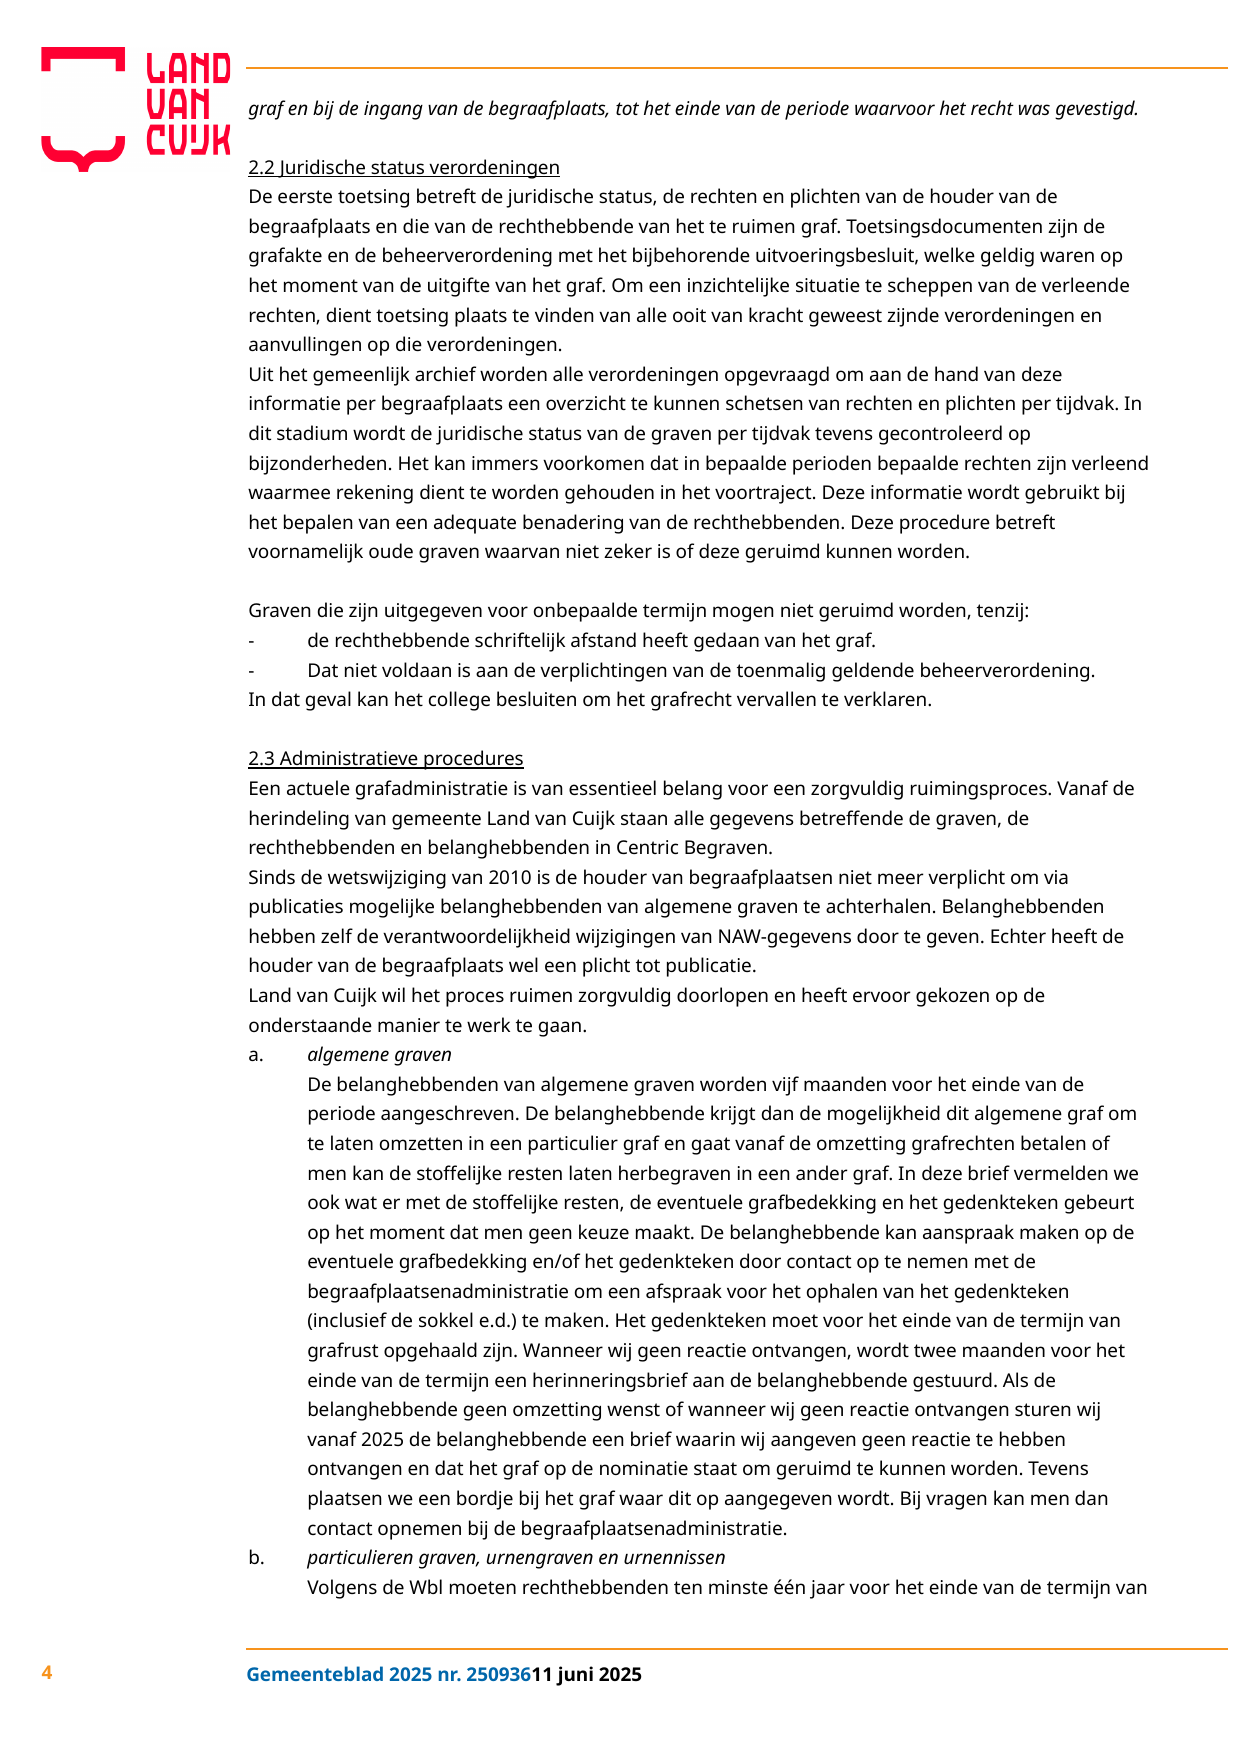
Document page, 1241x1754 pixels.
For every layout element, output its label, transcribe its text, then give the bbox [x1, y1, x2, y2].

text 2.2 Juridische status verordeningen [248, 154, 1152, 180]
text 2.3 Administratieve procedures [248, 746, 1152, 771]
text Uit het gemeenlijk archief worden alle verordeningen opgevraagd om aan de hand van deze informatie per begraafplaats een overzicht te kunnen schetsen van rechten en plichten per tijdvak. In dit stadium wordt de juridische status van de graven per tijdvak tevens gecontroleerd op bijzonderheden. Het kan immers voorkomen dat in bepaalde perioden bepaalde rechten zijn verleend waarmee rekening dient te worden gehouden in het voortraject. Deze informatie wordt gebruikt bij het bepalen van een adequate benadering van de rechthebbenden. Deze procedure betreft voornamelijk oude graven waarvan niet zeker is of deze geruimd kunnen worden. [248, 361, 1152, 564]
list particulieren graven, urnengraven en urnennissen [248, 1544, 1152, 1570]
text De eerste toetsing betreft de juridische status, de rechten en plichten van de houder van de begraafplaats en die van de rechthebbende van het te ruimen graf. Toetsingsdocumenten zijn de grafakte en de beheerverordening met het bijbehorende uitvoeringsbesluit, welke geldig waren op het moment van de uitgifte van het graf. Om een inzichtelijke situatie te scheppen van de verleende rechten, dient toetsing plaats te vinden van alle ooit van kracht geweest zijnde verordeningen en aanvullingen op die verordeningen. [248, 183, 1152, 357]
text Sinds de wetswijziging van 2010 is de houder van begraafplaatsen niet meer verplicht om via publicaties mogelijke belanghebbenden van algemene graven te achterhalen. Belanghebbenden hebben zelf de verantwoordelijkheid wijzigingen van NAW-gegevens door te geven. Echter heeft de houder van de begraafplaats wel een plicht tot publicatie. [248, 864, 1152, 978]
list Dat niet voldaan is aan de verplichtingen van de toenmalig geldende beheerverordening. [248, 657, 1152, 683]
list Volgens de Wbl moeten rechthebbenden ten minste één jaar voor het einde van de termijn van [248, 1574, 1152, 1600]
text In dat geval kan het college besluiten om het grafrecht vervallen te verklaren. [248, 686, 1152, 712]
text graf en bij de ingang van de begraafplaats, tot het einde van de periode waarvoor het recht was gevestigd. [248, 95, 1152, 121]
text Graven die zijn uitgegeven voor onbepaalde termijn mogen niet geruimd worden, tenzij: [248, 598, 1152, 623]
text Land van Cuijk wil het proces ruimen zorgvuldig doorlopen en heeft ervoor gekozen op de onderstaande manier te werk te gaan. [248, 982, 1152, 1038]
picture [41, 47, 231, 172]
text Een actuele grafadministratie is van essentieel belang voor een zorgvuldig ruimingsproces. Vanaf de herindeling van gemeente Land van Cuijk staan alle gegevens betreffende de graven, de rechthebbenden en belanghebbenden in Centric Begraven. [248, 775, 1152, 860]
list de rechthebbende schriftelijk afstand heeft gedaan van het graf. [248, 627, 1152, 653]
list algemene graven [248, 1041, 1152, 1067]
list De belanghebbenden van algemene graven worden vijf maanden voor het einde van de periode aangeschreven. De belanghebbende krijgt dan de mogelijkheid dit algemene graf om te laten omzetten in een particulier graf en gaat vanaf de omzetting grafrechten betalen of men kan de stoffelijke resten laten herbegraven in een ander graf. In deze brief vermelden we ook wat er met de stoffelijke resten, de eventuele grafbedekking en het gedenkteken gebeurt op het moment dat men geen keuze maakt. De belanghebbende kan aanspraak maken op de eventuele grafbedekking en/of het gedenkteken door contact op te nemen met de begraafplaatsenadministratie om een afspraak voor het ophalen van het gedenkteken (inclusief de sokkel e.d.) te maken. Het gedenkteken moet voor het einde van de termijn van grafrust opgehaald zijn. Wanneer wij geen reactie ontvangen, wordt twee maanden voor het einde van de termijn een herinneringsbrief aan de belanghebbende gestuurd. Als de belanghebbende geen omzetting wenst of wanneer wij geen reactie ontvangen sturen wij vanaf 2025 de belanghebbende een brief waarin wij aangeven geen reactie te hebben ontvangen en dat het graf op de nominatie staat om geruimd te kunnen worden. Tevens plaatsen we een bordje bij het graf waar dit op aangegeven wordt. Bij vragen kan men dan contact opnemen bij de begraafplaatsenadministratie. [248, 1071, 1152, 1541]
